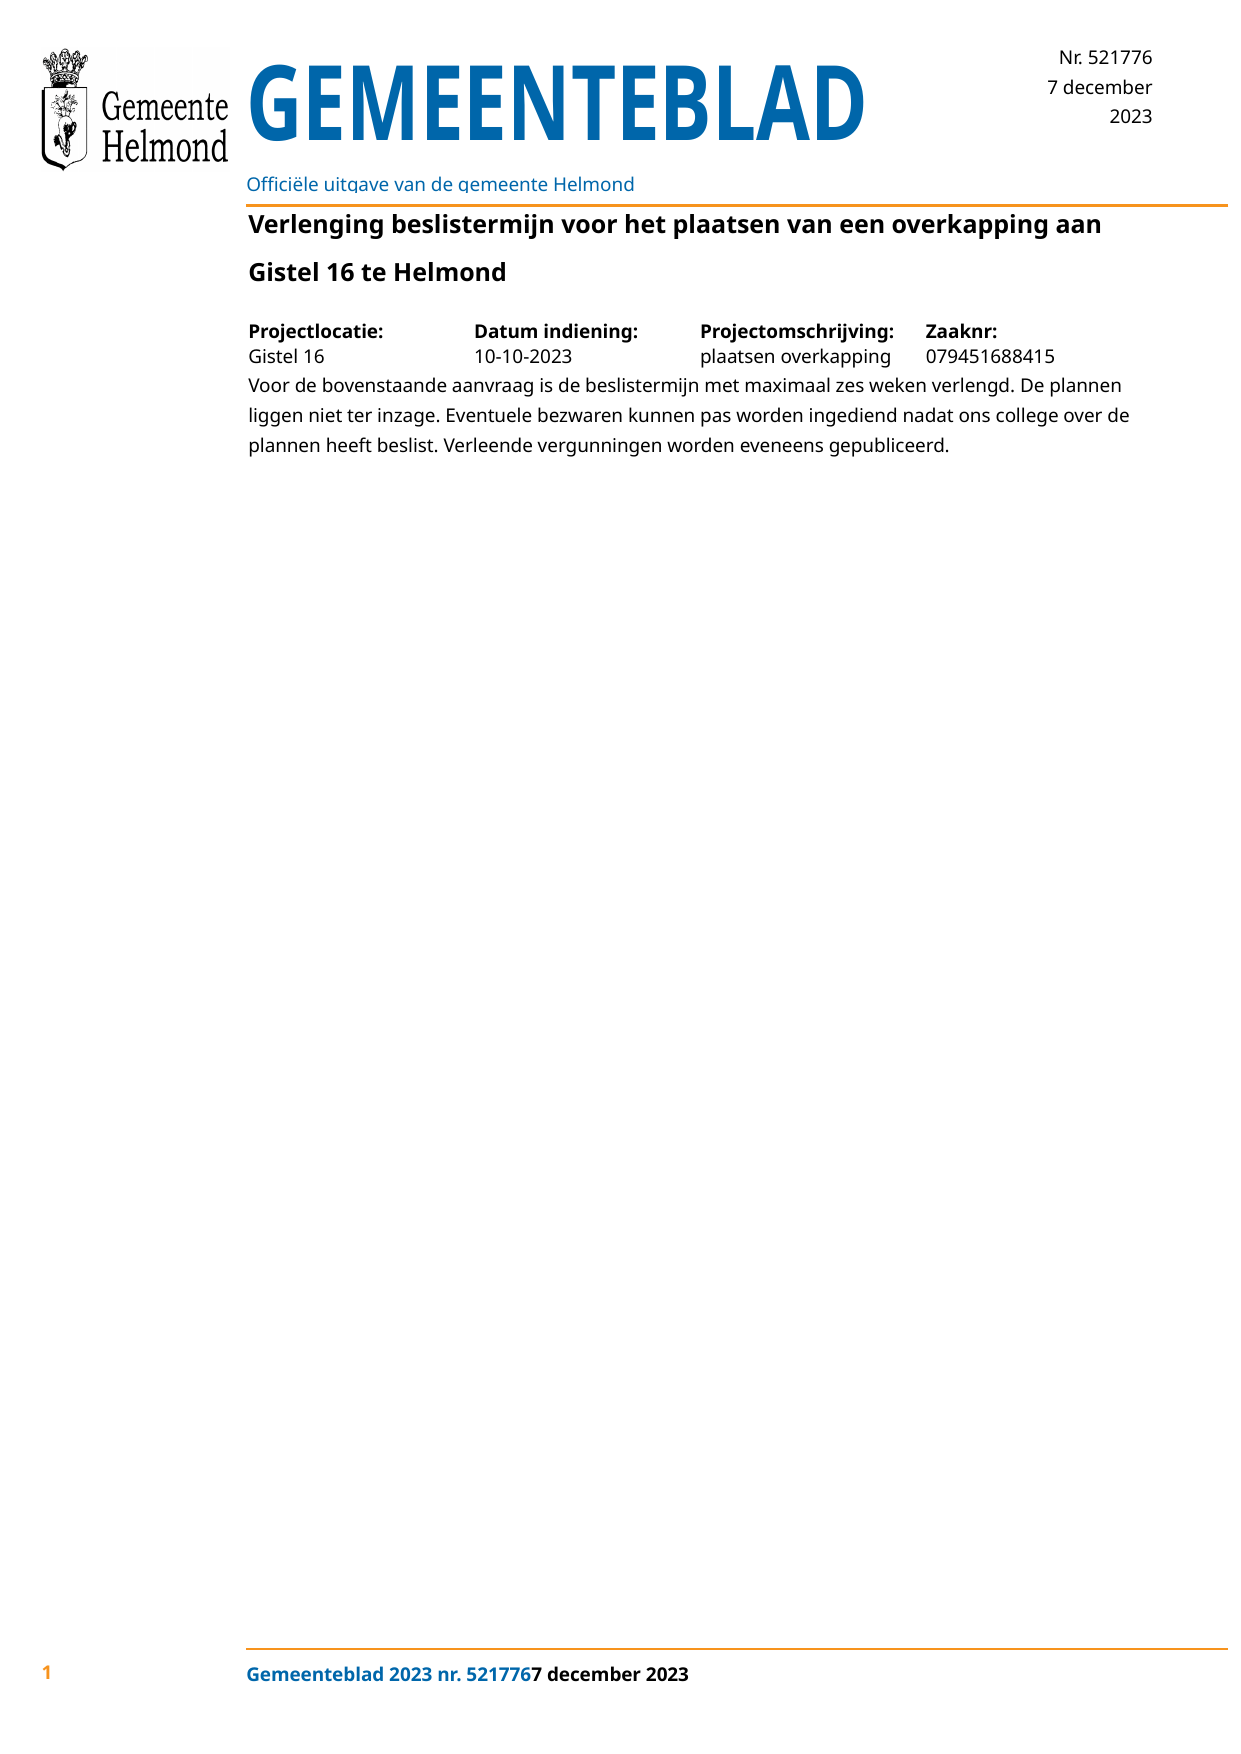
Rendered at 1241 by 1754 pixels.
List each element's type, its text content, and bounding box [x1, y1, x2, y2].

text Verlenging beslistermijn voor het plaatsen van een overkapping aan Gistel 16 te Helmond [248, 207, 1152, 288]
table_header Zaaknr: [926, 318, 1152, 344]
table_cell Gistel 16 [248, 344, 474, 369]
table_header Datum indiening: [474, 318, 700, 344]
text Voor de bovenstaande aanvraag is de beslistermijn met maximaal zes weken verlengd. De plannen liggen niet ter inzage. Eventuele bezwaren kunnen pas worden ingediend nadat ons college over de plannen heeft beslist. Verleende vergunningen worden eveneens gepubliceerd. [248, 373, 1152, 458]
table_cell plaatsen overkapping [700, 344, 926, 369]
table_cell 079451688415 [926, 344, 1152, 369]
table_cell 10-10-2023 [474, 344, 700, 369]
table_header Projectomschrijving: [700, 318, 926, 344]
picture [41, 47, 231, 172]
table_header Projectlocatie: [248, 318, 474, 344]
